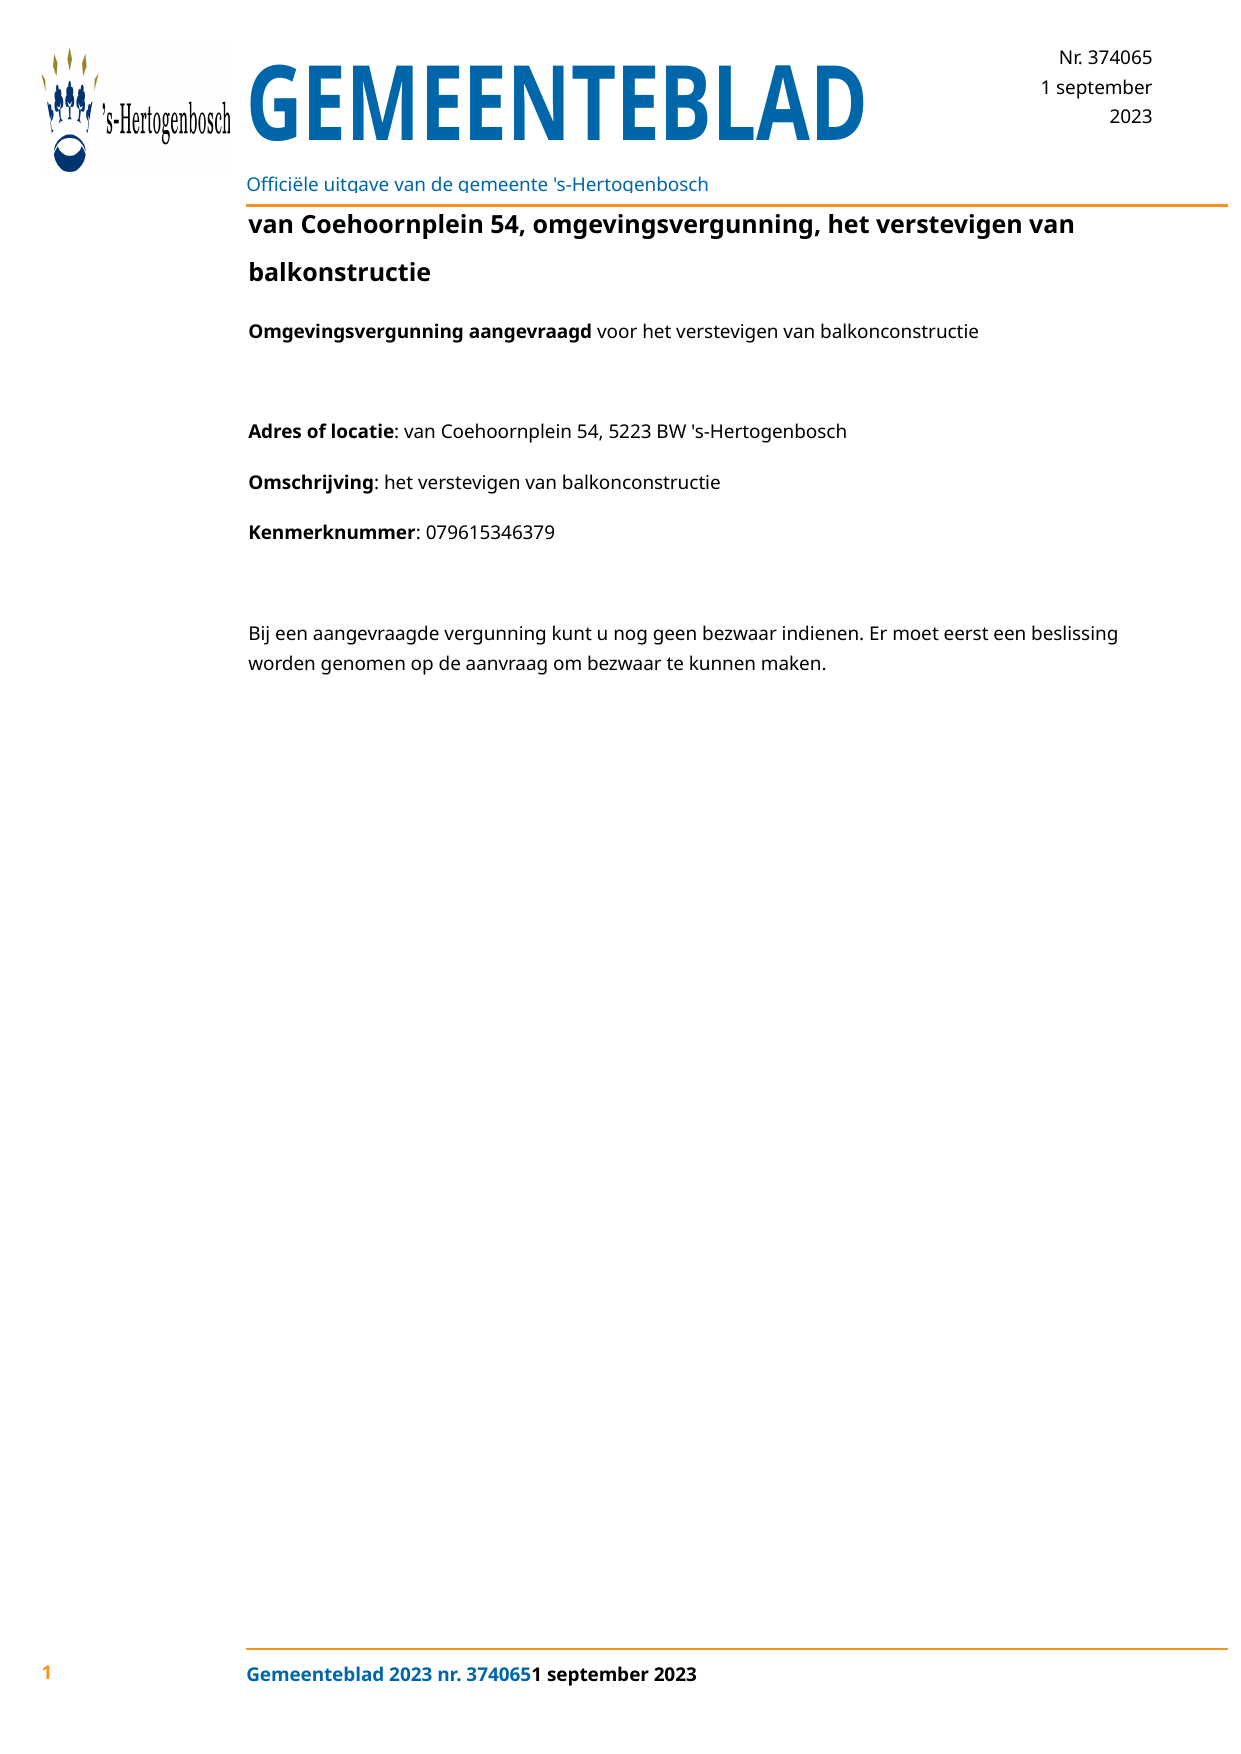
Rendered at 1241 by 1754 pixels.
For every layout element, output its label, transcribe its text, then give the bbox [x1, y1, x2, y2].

text Kenmerknummer: 079615346379 [248, 519, 1152, 545]
text Omschrijving: het verstevigen van balkonconstructie [248, 469, 1152, 495]
text Adres of locatie: van Coehoornplein 54, 5223 BW 's-Hertogenbosch [248, 419, 1152, 444]
text Omgevingsvergunning aangevraagd voor het verstevigen van balkonconstructie [248, 318, 1152, 344]
text Bij een aangevraagde vergunning kunt u nog geen bezwaar indienen. Er moet eerst een beslissing worden genomen op de aanvraag om bezwaar te kunnen maken. [248, 620, 1152, 676]
picture [41, 47, 231, 172]
text van Coehoornplein 54, omgevingsvergunning, het verstevigen van balkonstructie [248, 207, 1152, 288]
